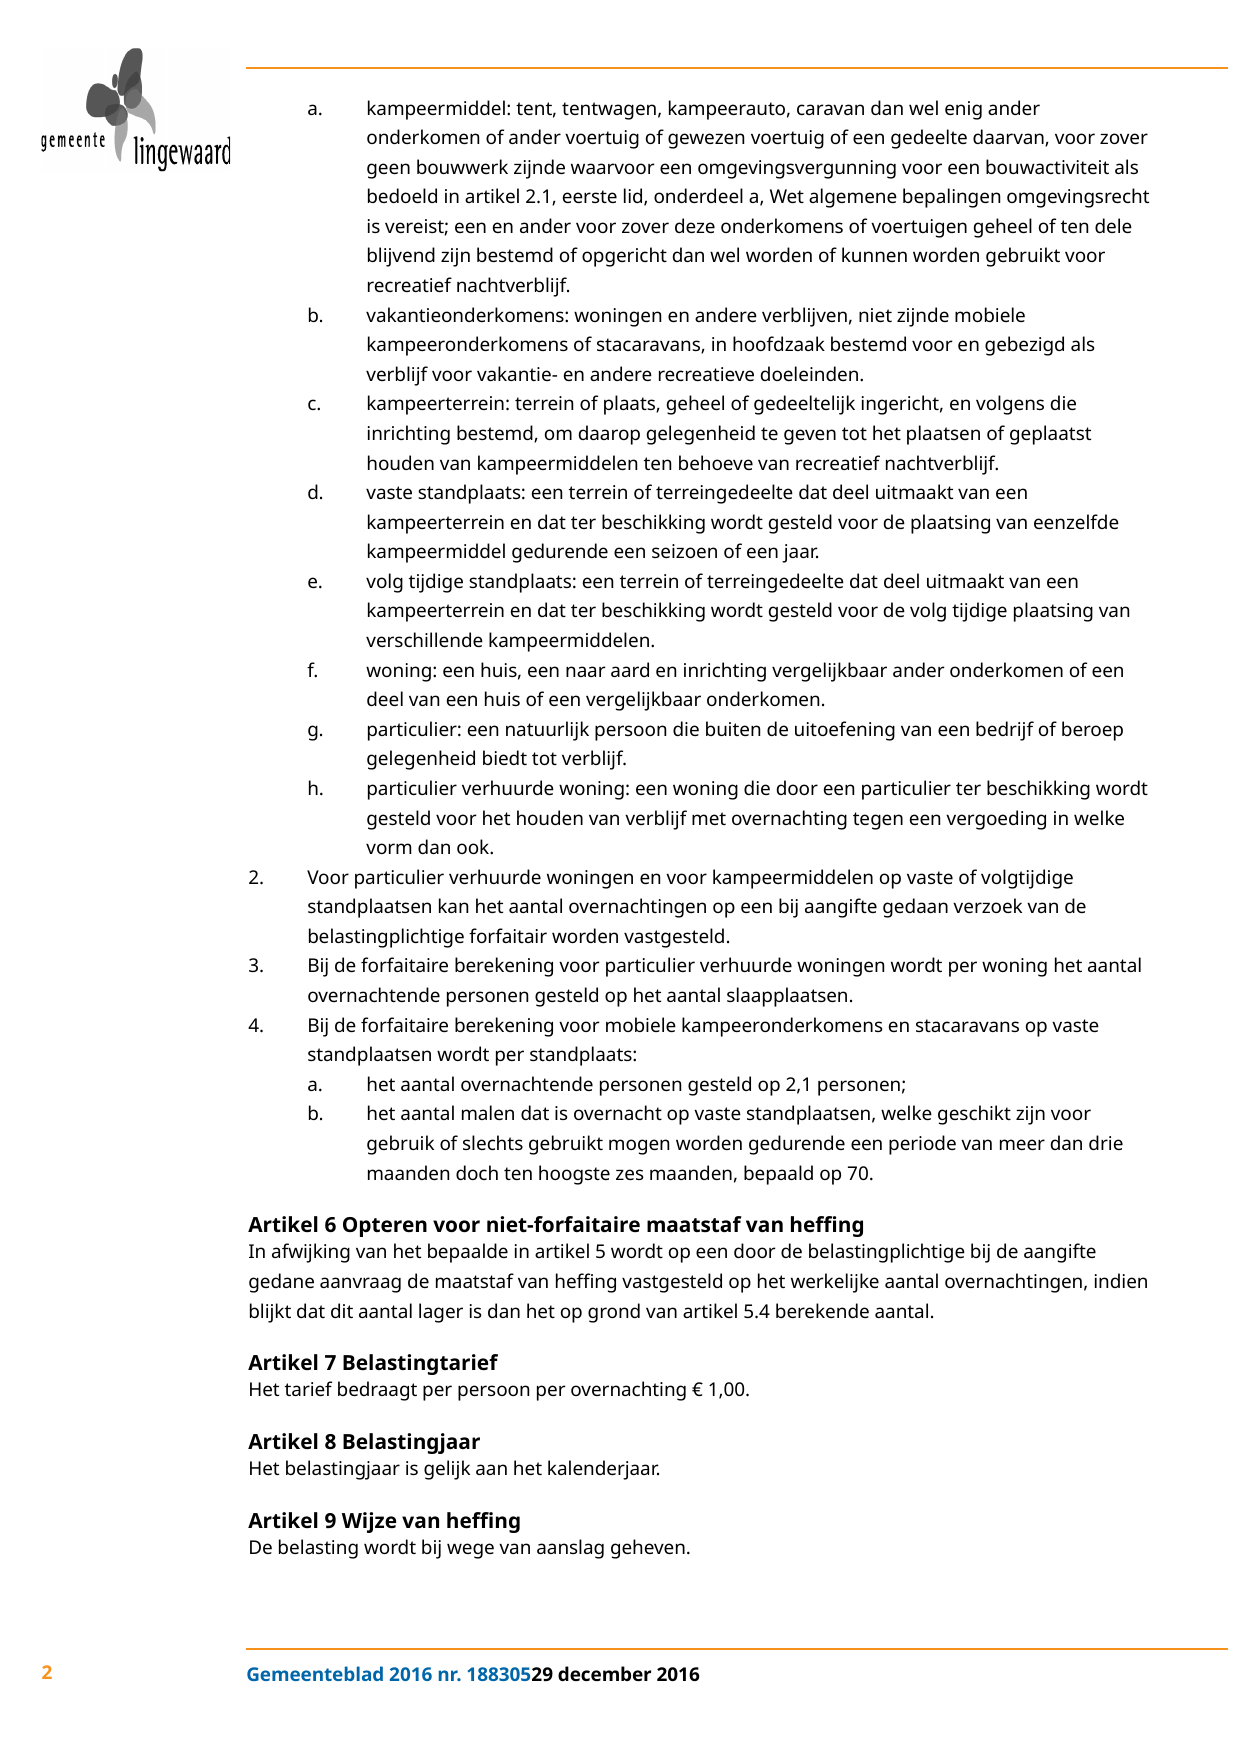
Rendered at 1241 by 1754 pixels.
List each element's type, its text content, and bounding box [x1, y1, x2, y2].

text Artikel 6 Opteren voor niet-forfaitaire maatstaf van heffing [248, 1210, 1152, 1239]
list vakantieonderkomens: woningen en andere verblijven, niet zijnde mobiele kampeeronderkomens of stacaravans, in hoofdzaak bestemd voor en gebezigd als verblijf voor vakantie- en andere recreatieve doeleinden. [307, 302, 1152, 387]
text Artikel 7 Belastingtarief [248, 1348, 1152, 1377]
list Bij de forfaitaire berekening voor particulier verhuurde woningen wordt per woning het aantal overnachtende personen gesteld op het aantal slaapplaatsen. [248, 953, 1152, 1008]
text Artikel 9 Wijze van heffing [248, 1506, 1152, 1534]
list volg tijdige standplaats: een terrein of terreingedeelte dat deel uitmaakt van een kampeerterrein en dat ter beschikking wordt gesteld voor de volg tijdige plaatsing van verschillende kampeermiddelen. [307, 568, 1152, 653]
list Bij de forfaitaire berekening voor mobiele kampeeronderkomens en stacaravans op vaste standplaatsen wordt per standplaats: [248, 1012, 1152, 1067]
text De belasting wordt bij wege van aanslag geheven. [248, 1534, 1152, 1560]
list Voor particulier verhuurde woningen en voor kampeermiddelen op vaste of volgtijdige standplaatsen kan het aantal overnachtingen op een bij aangifte gedaan verzoek van de belastingplichtige forfaitair worden vastgesteld. [248, 864, 1152, 949]
list het aantal overnachtende personen gesteld op 2,1 personen; [307, 1071, 1152, 1097]
list het aantal malen dat is overnacht op vaste standplaatsen, welke geschikt zijn voor gebruik of slechts gebruikt mogen worden gedurende een periode van meer dan drie maanden doch ten hoogste zes maanden, bepaald op 70. [307, 1101, 1152, 1186]
text In afwijking van het bepaalde in artikel 5 wordt op een door de belastingplichtige bij de aangifte gedane aanvraag de maatstaf van heffing vastgesteld op het werkelijke aantal overnachtingen, indien blijkt dat dit aantal lager is dan het op grond van artikel 5.4 berekende aantal. [248, 1239, 1152, 1323]
list particulier: een natuurlijk persoon die buiten de uitoefening van een bedrijf of beroep gelegenheid biedt tot verblijf. [307, 716, 1152, 771]
text Het belastingjaar is gelijk aan het kalenderjaar. [248, 1456, 1152, 1481]
list kampeerterrein: terrein of plaats, geheel of gedeeltelijk ingericht, en volgens die inrichting bestemd, om daarop gelegenheid te geven tot het plaatsen of geplaatst houden van kampeermiddelen ten behoeve van recreatief nachtverblijf. [307, 391, 1152, 476]
text Het tarief bedraagt per persoon per overnachting € 1,00. [248, 1377, 1152, 1402]
text Artikel 8 Belastingjaar [248, 1427, 1152, 1456]
list woning: een huis, een naar aard en inrichting vergelijkbaar ander onderkomen of een deel van een huis of een vergelijkbaar onderkomen. [307, 657, 1152, 712]
picture [41, 47, 231, 172]
list vaste standplaats: een terrein of terreingedeelte dat deel uitmaakt van een kampeerterrein en dat ter beschikking wordt gesteld voor de plaatsing van eenzelfde kampeermiddel gedurende een seizoen of een jaar. [307, 479, 1152, 564]
list particulier verhuurde woning: een woning die door een particulier ter beschikking wordt gesteld voor het houden van verblijf met overnachting tegen een vergoeding in welke vorm dan ook. [307, 775, 1152, 860]
list kampeermiddel: tent, tentwagen, kampeerauto, caravan dan wel enig ander onderkomen of ander voertuig of gewezen voertuig of een gedeelte daarvan, voor zover geen bouwwerk zijnde waarvoor een omgevingsvergunning voor een bouwactiviteit als bedoeld in artikel 2.1, eerste lid, onderdeel a, Wet algemene bepalingen omgevingsrecht is vereist; een en ander voor zover deze onderkomens of voertuigen geheel of ten dele blijvend zijn bestemd of opgericht dan wel worden of kunnen worden gebruikt voor recreatief nachtverblijf. [307, 95, 1152, 298]
